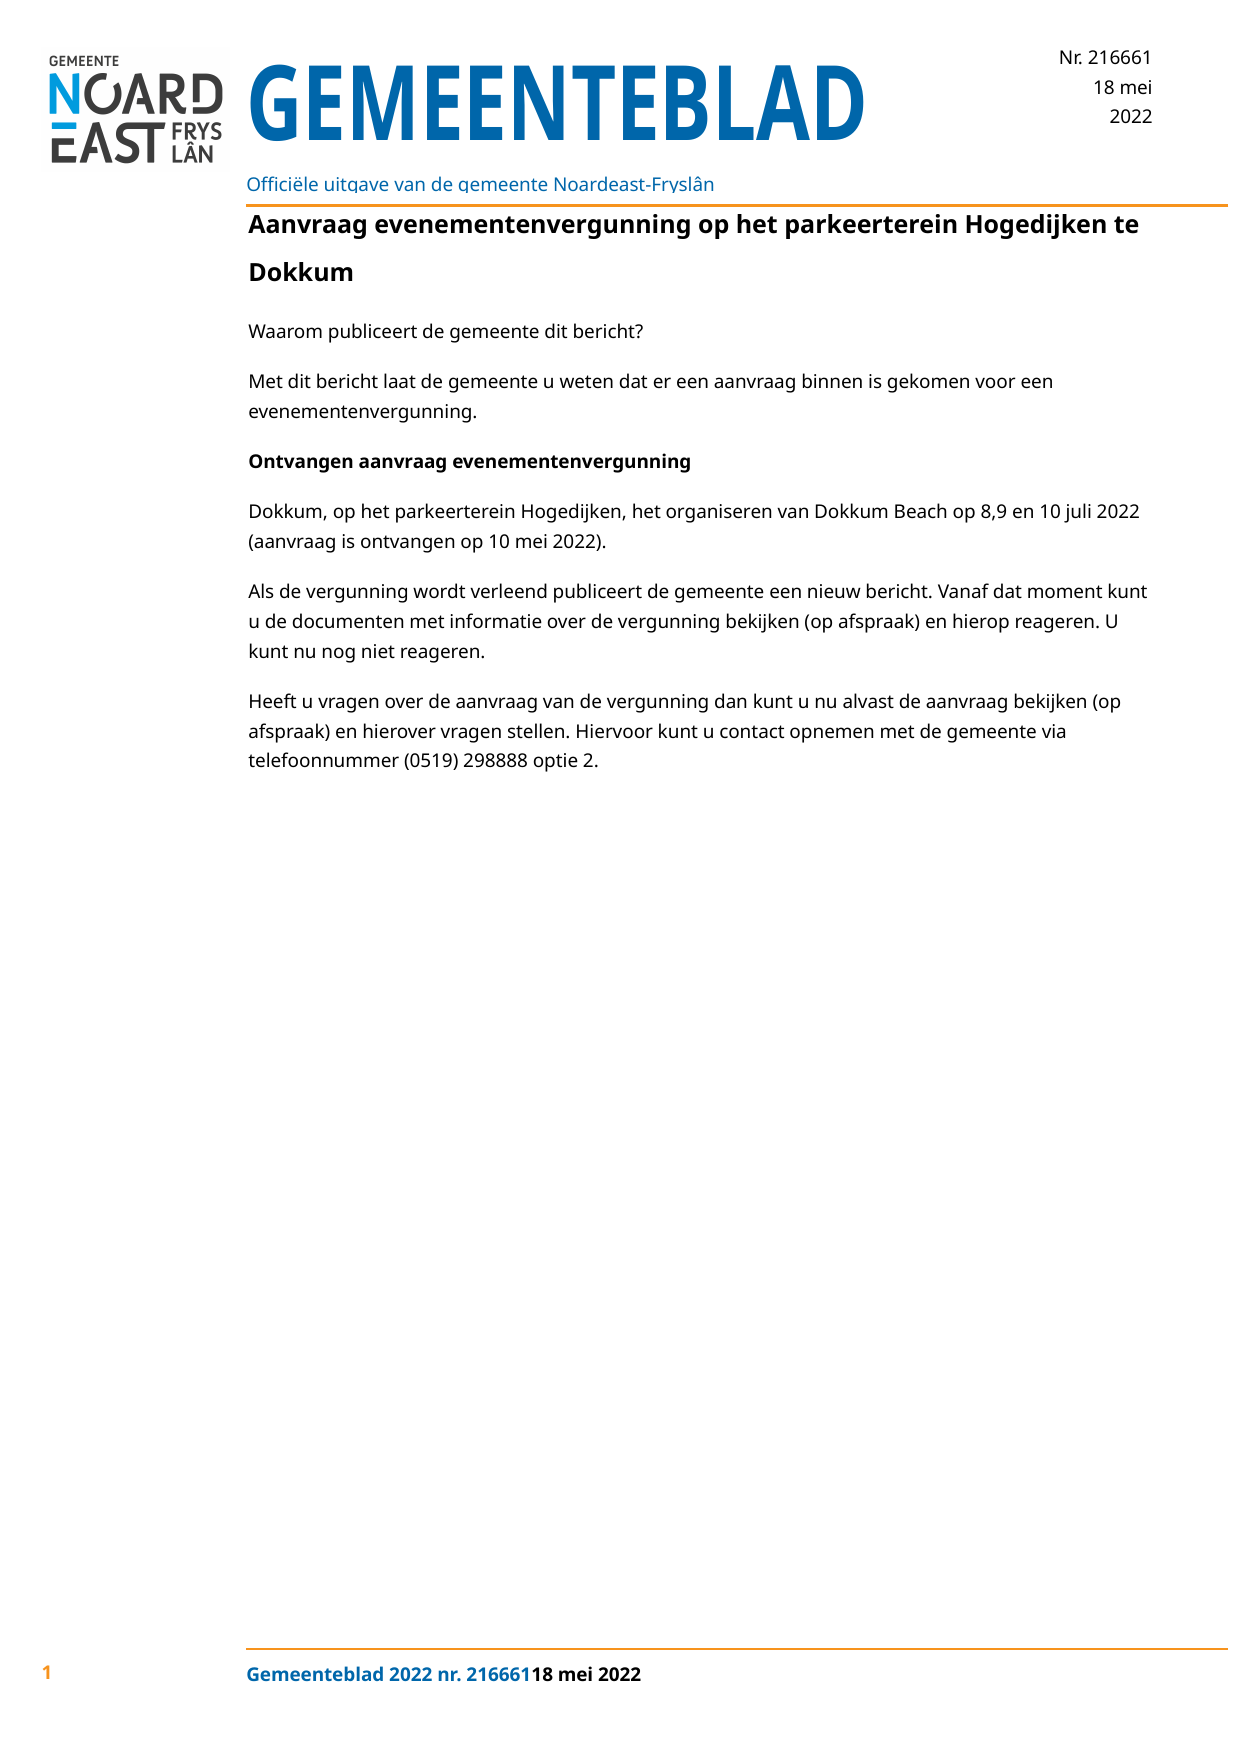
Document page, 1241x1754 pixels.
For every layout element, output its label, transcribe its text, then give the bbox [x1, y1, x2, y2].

text Waarom publiceert de gemeente dit bericht? [248, 318, 1152, 344]
text Als de vergunning wordt verleend publiceert de gemeente een nieuw bericht. Vanaf dat moment kunt u de documenten met informatie over de vergunning bekijken (op afspraak) en hierop reageren. U kunt nu nog niet reageren. [248, 579, 1152, 664]
picture [41, 47, 231, 172]
text Met dit bericht laat de gemeente u weten dat er een aanvraag binnen is gekomen voor een evenementenvergunning. [248, 368, 1152, 424]
text Heeft u vragen over de aanvraag van de vergunning dan kunt u nu alvast de aanvraag bekijken (op afspraak) en hierover vragen stellen. Hiervoor kunt u contact opnemen met de gemeente via telefoonnummer (0519) 298888 optie 2. [248, 688, 1152, 773]
text Ontvangen aanvraag evenementenvergunning [248, 448, 1152, 474]
text Dokkum, op het parkeerterein Hogedijken, het organiseren van Dokkum Beach op 8,9 en 10 juli 2022 (aanvraag is ontvangen op 10 mei 2022). [248, 499, 1152, 554]
text Aanvraag evenementenvergunning op het parkeerterein Hogedijken te Dokkum [248, 207, 1152, 288]
